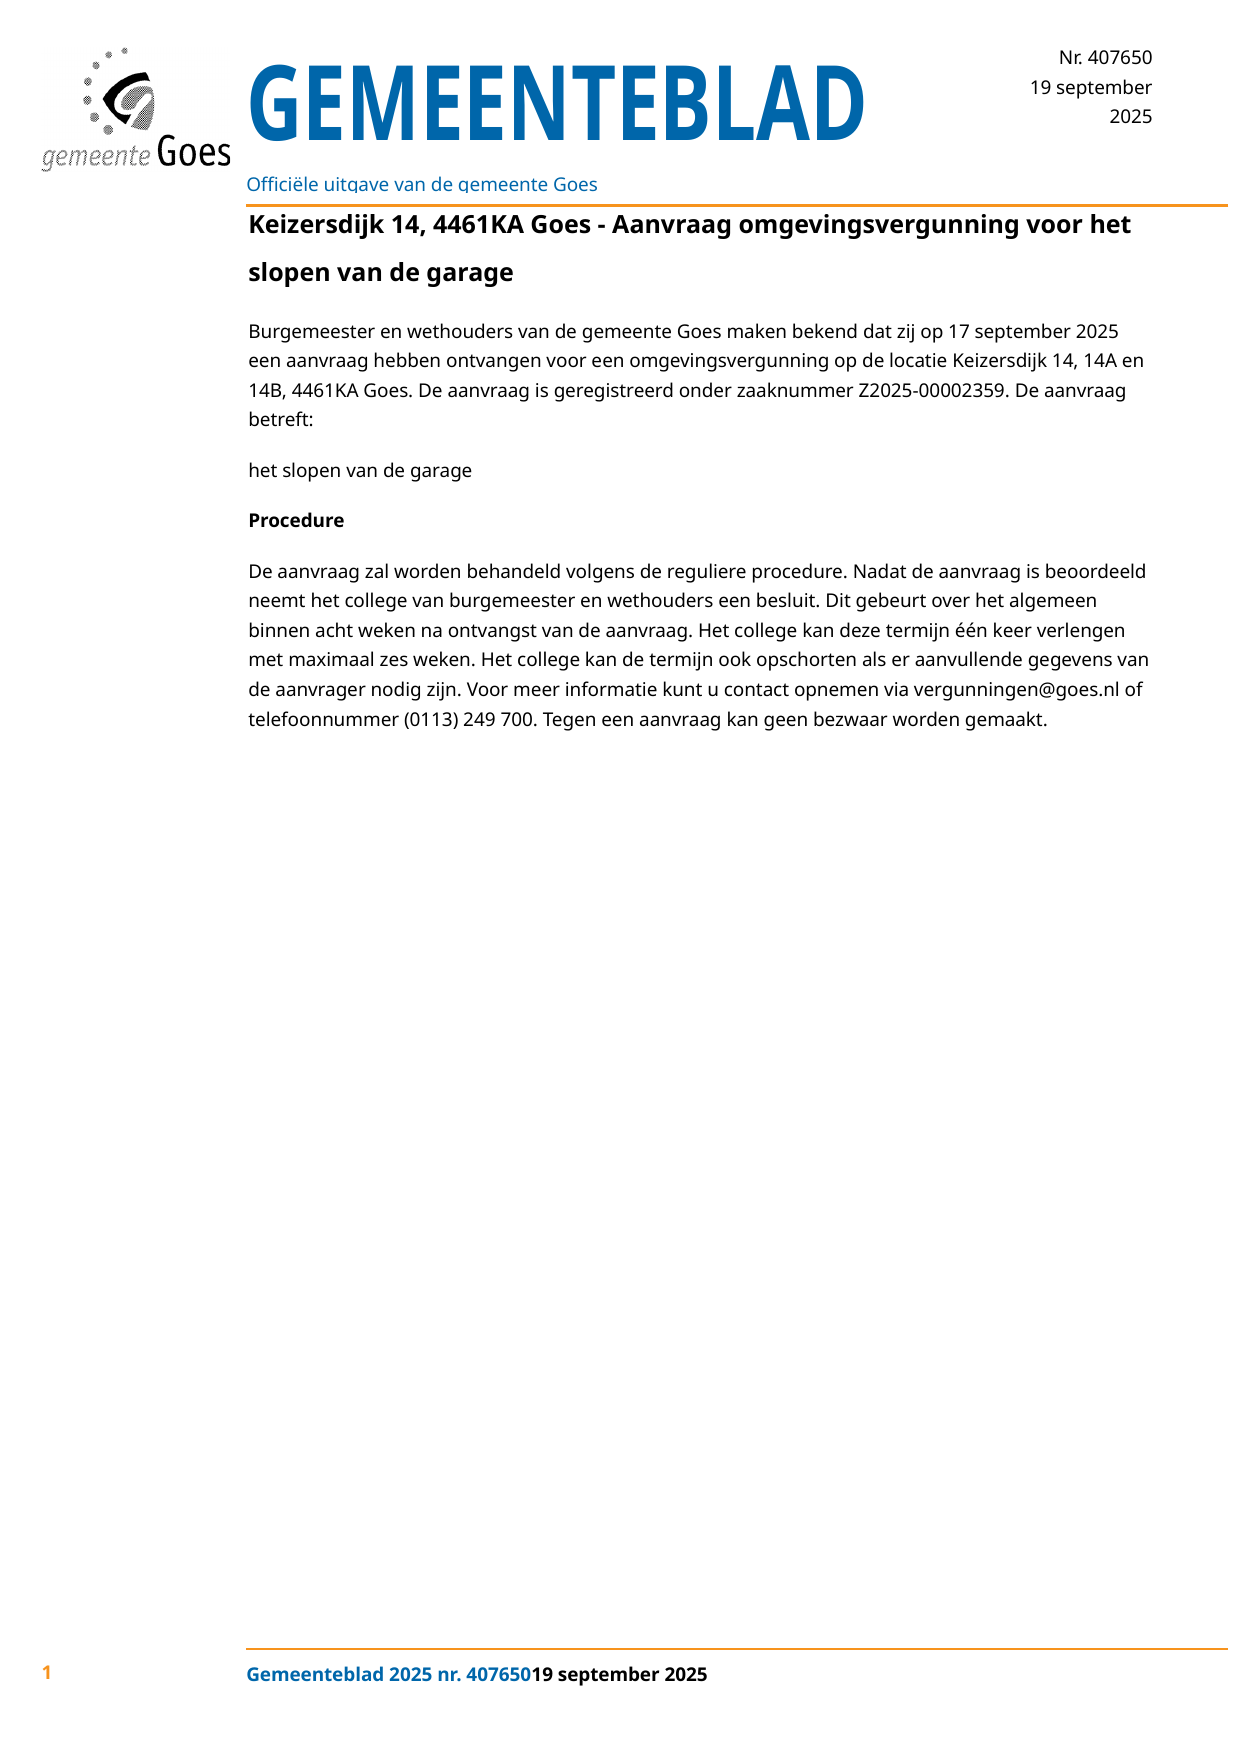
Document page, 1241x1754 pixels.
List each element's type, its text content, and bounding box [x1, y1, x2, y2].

text Procedure [248, 507, 1152, 533]
text Burgemeester en wethouders van de gemeente Goes maken bekend dat zij op 17 september 2025 een aanvraag hebben ontvangen voor een omgevingsvergunning op de locatie Keizersdijk 14, 14A en 14B, 4461KA Goes. De aanvraag is geregistreerd onder zaaknummer Z2025-00002359. De aanvraag betreft: [248, 318, 1152, 432]
picture [41, 47, 231, 172]
text het slopen van de garage [248, 457, 1152, 483]
text De aanvraag zal worden behandeld volgens de reguliere procedure. Nadat de aanvraag is beoordeeld neemt het college van burgemeester en wethouders een besluit. Dit gebeurt over het algemeen binnen acht weken na ontvangst van de aanvraag. Het college kan deze termijn één keer verlengen met maximaal zes weken. Het college kan de termijn ook opschorten als er aanvullende gegevens van de aanvrager nodig zijn. Voor meer informatie kunt u contact opnemen via vergunningen@goes.nl of telefoonnummer (0113) 249 700. Tegen een aanvraag kan geen bezwaar worden gemaakt. [248, 558, 1152, 732]
text Keizersdijk 14, 4461KA Goes - Aanvraag omgevingsvergunning voor het slopen van de garage [248, 207, 1152, 288]
